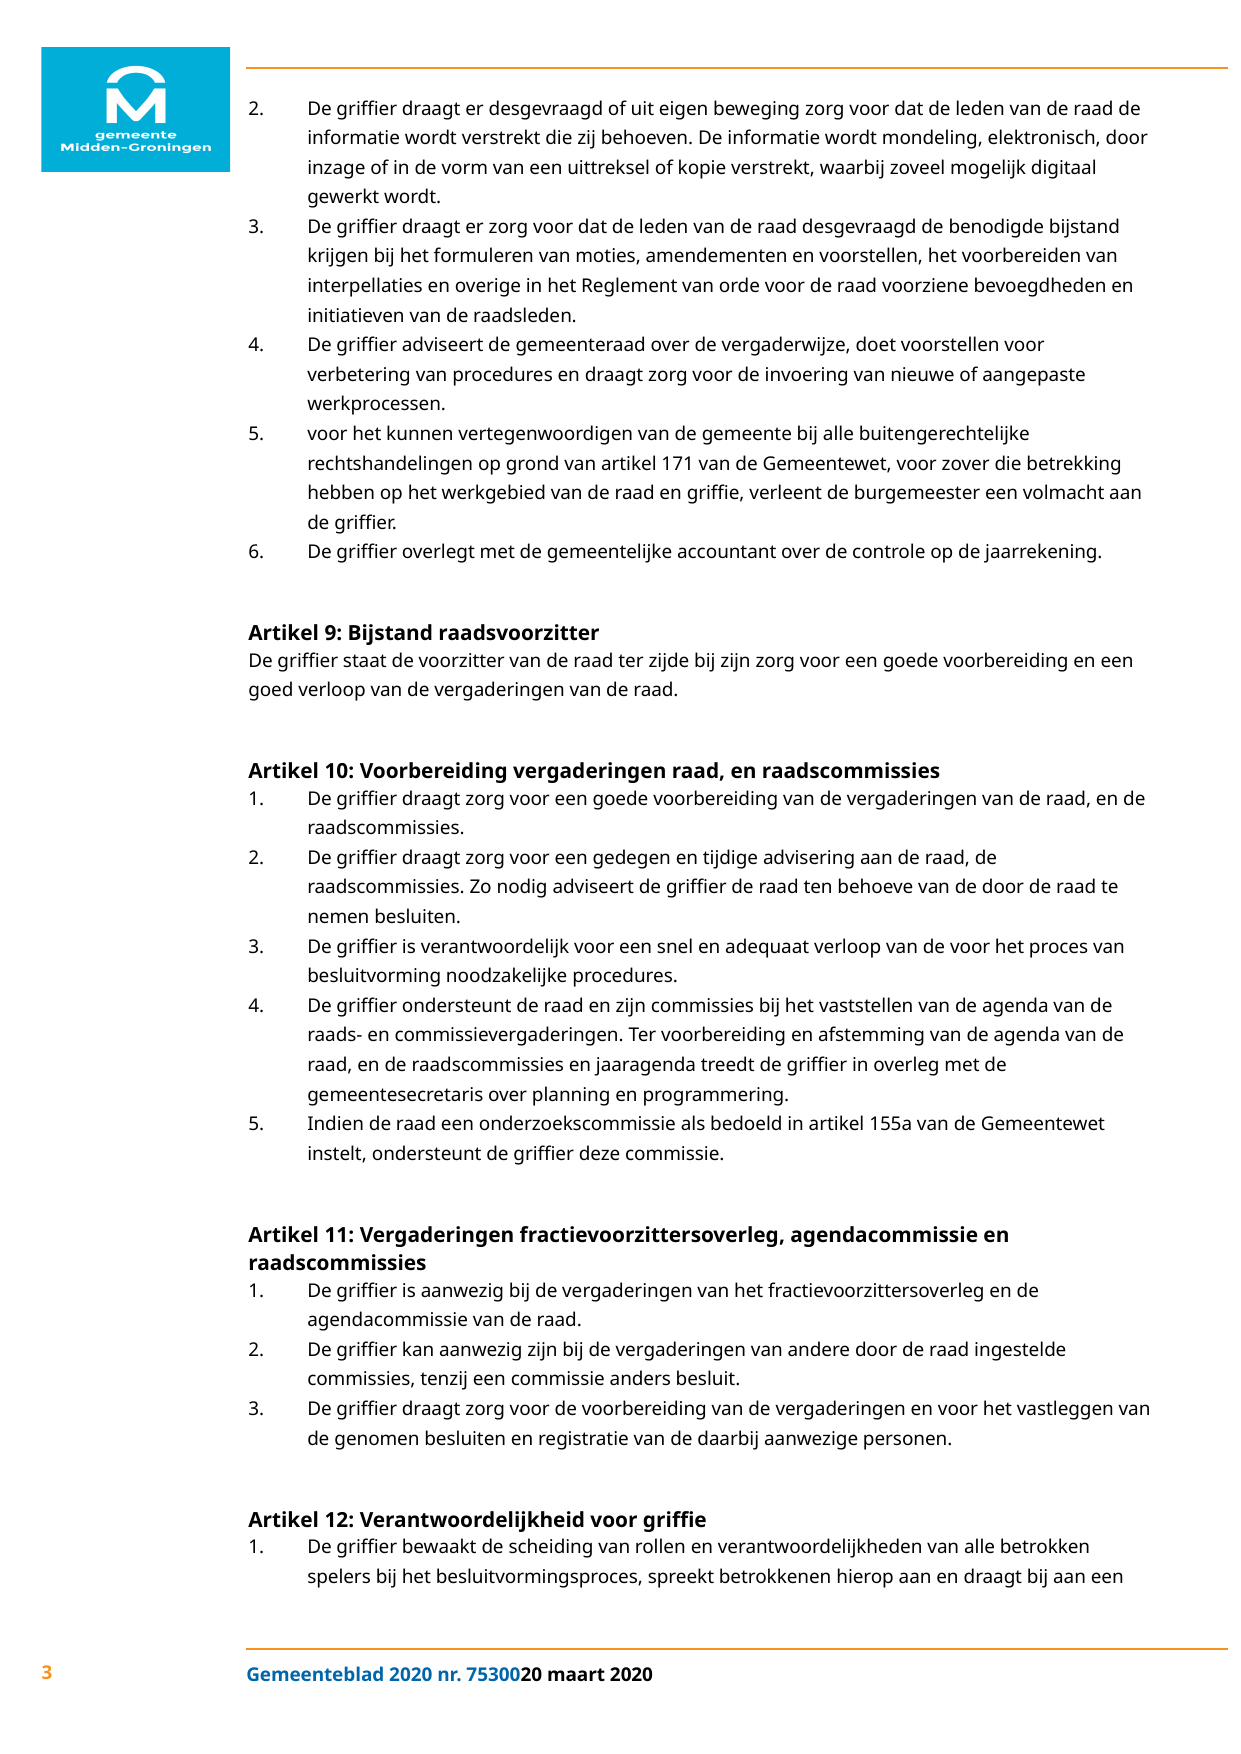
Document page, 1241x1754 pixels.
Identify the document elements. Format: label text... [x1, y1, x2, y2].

text Artikel 9: Bijstand raadsvoorzitter [248, 618, 1152, 647]
list Indien de raad een onderzoekscommissie als bedoeld in artikel 155a van de Gemeentewet instelt, ondersteunt de griffier deze commissie. [248, 1110, 1152, 1166]
list De griffier kan aanwezig zijn bij de vergaderingen van andere door de raad ingestelde commissies, tenzij een commissie anders besluit. [248, 1336, 1152, 1391]
list voor het kunnen vertegenwoordigen van de gemeente bij alle buitengerechtelijke rechtshandelingen op grond van artikel 171 van de Gemeentewet, voor zover die betrekking hebben op het werkgebied van de raad en griffie, verleent de burgemeester een volmacht aan de griffier. [248, 420, 1152, 535]
picture [108, 66, 164, 82]
list De griffier overlegt met de gemeentelijke accountant over de controle op de jaarrekening. [248, 538, 1152, 564]
text Artikel 10: Voorbereiding vergaderingen raad, en raadscommissies [248, 757, 1152, 785]
list De griffier draagt zorg voor de voorbereiding van de vergaderingen en voor het vastleggen van de genomen besluiten en registratie van de daarbij aanwezige personen. [248, 1395, 1152, 1451]
picture [107, 89, 165, 122]
list De griffier draagt er zorg voor dat de leden van de raad desgevraagd de benodigde bijstand krijgen bij het formuleren van moties, amendementen en voorstellen, het voorbereiden van interpellaties en overige in het Reglement van orde voor de raad voorziene bevoegdheden en initiatieven van de raadsleden. [248, 213, 1152, 328]
text Artikel 11: Vergaderingen fractievoorzittersoverleg, agendacommissie en raadscommissies [248, 1220, 1152, 1277]
list De griffier draagt er desgevraagd of uit eigen beweging zorg voor dat de leden van de raad de informatie wordt verstrekt die zij behoeven. De informatie wordt mondeling, elektronisch, door inzage of in de vorm van een uittreksel of kopie verstrekt, waarbij zoveel mogelijk digitaal gewerkt wordt. [248, 95, 1152, 209]
text De griffier staat de voorzitter van de raad ter zijde bij zijn zorg voor een goede voorbereiding en een goed verloop van de vergaderingen van de raad. [248, 647, 1152, 702]
list De griffier adviseert de gemeenteraad over de vergaderwijze, doet voorstellen voor verbetering van procedures en draagt zorg voor de invoering van nieuwe of aangepaste werkprocessen. [248, 331, 1152, 416]
list De griffier ondersteunt de raad en zijn commissies bij het vaststellen van de agenda van de raads- en commissievergaderingen. Ter voorbereiding en afstemming van de agenda van de raad, en de raadscommissies en jaaragenda treedt de griffier in overleg met de gemeentesecretaris over planning en programmering. [248, 992, 1152, 1107]
list De griffier bewaakt de scheiding van rollen en verantwoordelijkheden van alle betrokken spelers bij het besluitvormingsproces, spreekt betrokkenen hierop aan en draagt bij aan een [248, 1533, 1152, 1588]
list De griffier is aanwezig bij de vergaderingen van het fractievoorzittersoverleg en de agendacommissie van de raad. [248, 1277, 1152, 1332]
list De griffier is verantwoordelijk voor een snel en adequaat verloop van de voor het proces van besluitvorming noodzakelijke procedures. [248, 933, 1152, 988]
list De griffier draagt zorg voor een gedegen en tijdige advisering aan de raad, de raadscommissies. Zo nodig adviseert de griffier de raad ten behoeve van de door de raad te nemen besluiten. [248, 844, 1152, 929]
picture [184, 146, 190, 153]
text Artikel 12: Verantwoordelijkheid voor griffie [248, 1505, 1152, 1533]
list De griffier draagt zorg voor een goede voorbereiding van de vergaderingen van de raad, en de raadscommissies. [248, 785, 1152, 840]
